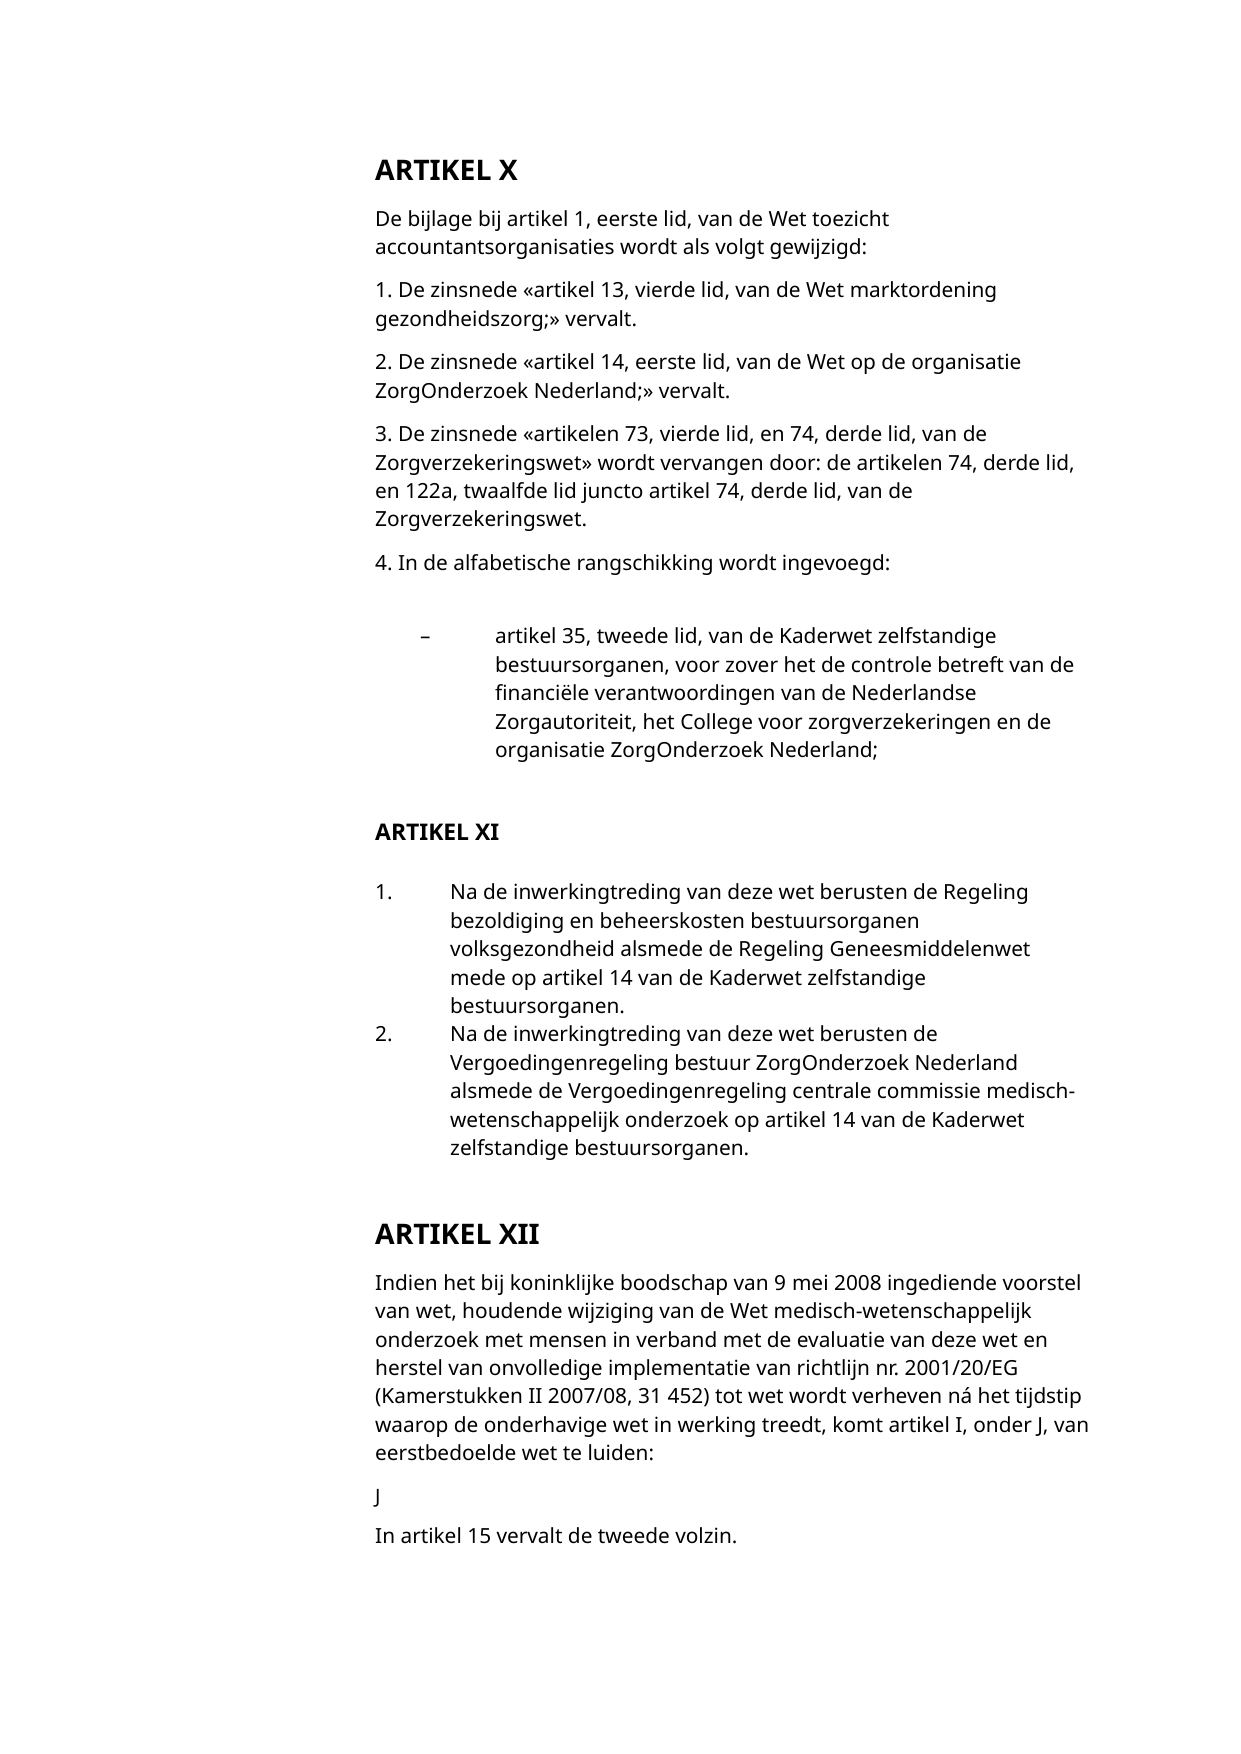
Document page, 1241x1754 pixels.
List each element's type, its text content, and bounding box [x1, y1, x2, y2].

list artikel 35, tweede lid, van de Kaderwet zelfstandige bestuursorganen, voor zover het de controle betreft van de financiële verantwoordingen van de Nederlandse Zorgautoriteit, het College voor zorgverzekeringen en de organisatie ZorgOnderzoek Nederland; [420, 621, 1090, 764]
list Na de inwerkingtreding van deze wet berusten de Regeling bezoldiging en beheerskosten bestuursorganen volksgezondheid alsmede de Regeling Geneesmiddelenwet mede op artikel 14 van de Kaderwet zelfstandige bestuursorganen. [375, 877, 1090, 1019]
subtitle ARTIKEL X [375, 150, 1090, 189]
text 1. De zinsnede «artikel 13, vierde lid, van de Wet marktordening gezondheidszorg;» vervalt. [375, 276, 1090, 332]
text De bijlage bij artikel 1, eerste lid, van de Wet toezicht accountantsorganisaties wordt als volgt gewijzigd: [375, 204, 1090, 261]
text 3. De zinsnede «artikelen 73, vierde lid, en 74, derde lid, van de Zorgverzekeringswet» wordt vervangen door: de artikelen 74, derde lid, en 122a, twaalfde lid juncto artikel 74, derde lid, van de Zorgverzekeringswet. [375, 419, 1090, 533]
text In artikel 15 vervalt de tweede volzin. [375, 1521, 1090, 1549]
text Indien het bij koninklijke boodschap van 9 mei 2008 ingediende voorstel van wet, houdende wijziging van de Wet medisch-wetenschappelijk onderzoek met mensen in verband met de evaluatie van deze wet en herstel van onvolledige implementatie van richtlijn nr. 2001/20/EG (Kamerstukken II 2007/08, 31 452) tot wet wordt verheven ná het tijdstip waarop de onderhavige wet in werking treedt, komt artikel I, onder J, van eerstbedoelde wet te luiden: [375, 1268, 1090, 1467]
subtitle ARTIKEL XII [375, 1214, 1090, 1253]
text 2. De zinsnede «artikel 14, eerste lid, van de Wet op de organisatie ZorgOnderzoek Nederland;» vervalt. [375, 347, 1090, 404]
text 4. In de alfabetische rangschikking wordt ingevoegd: [375, 548, 1090, 576]
text J [375, 1482, 1090, 1509]
subtitle ARTIKEL XI [375, 816, 1090, 847]
list Na de inwerkingtreding van deze wet berusten de Vergoedingenregeling bestuur ZorgOnderzoek Nederland alsmede de Vergoedingenregeling centrale commissie medisch-wetenschappelijk onderzoek op artikel 14 van de Kaderwet zelfstandige bestuursorganen. [375, 1019, 1090, 1162]
